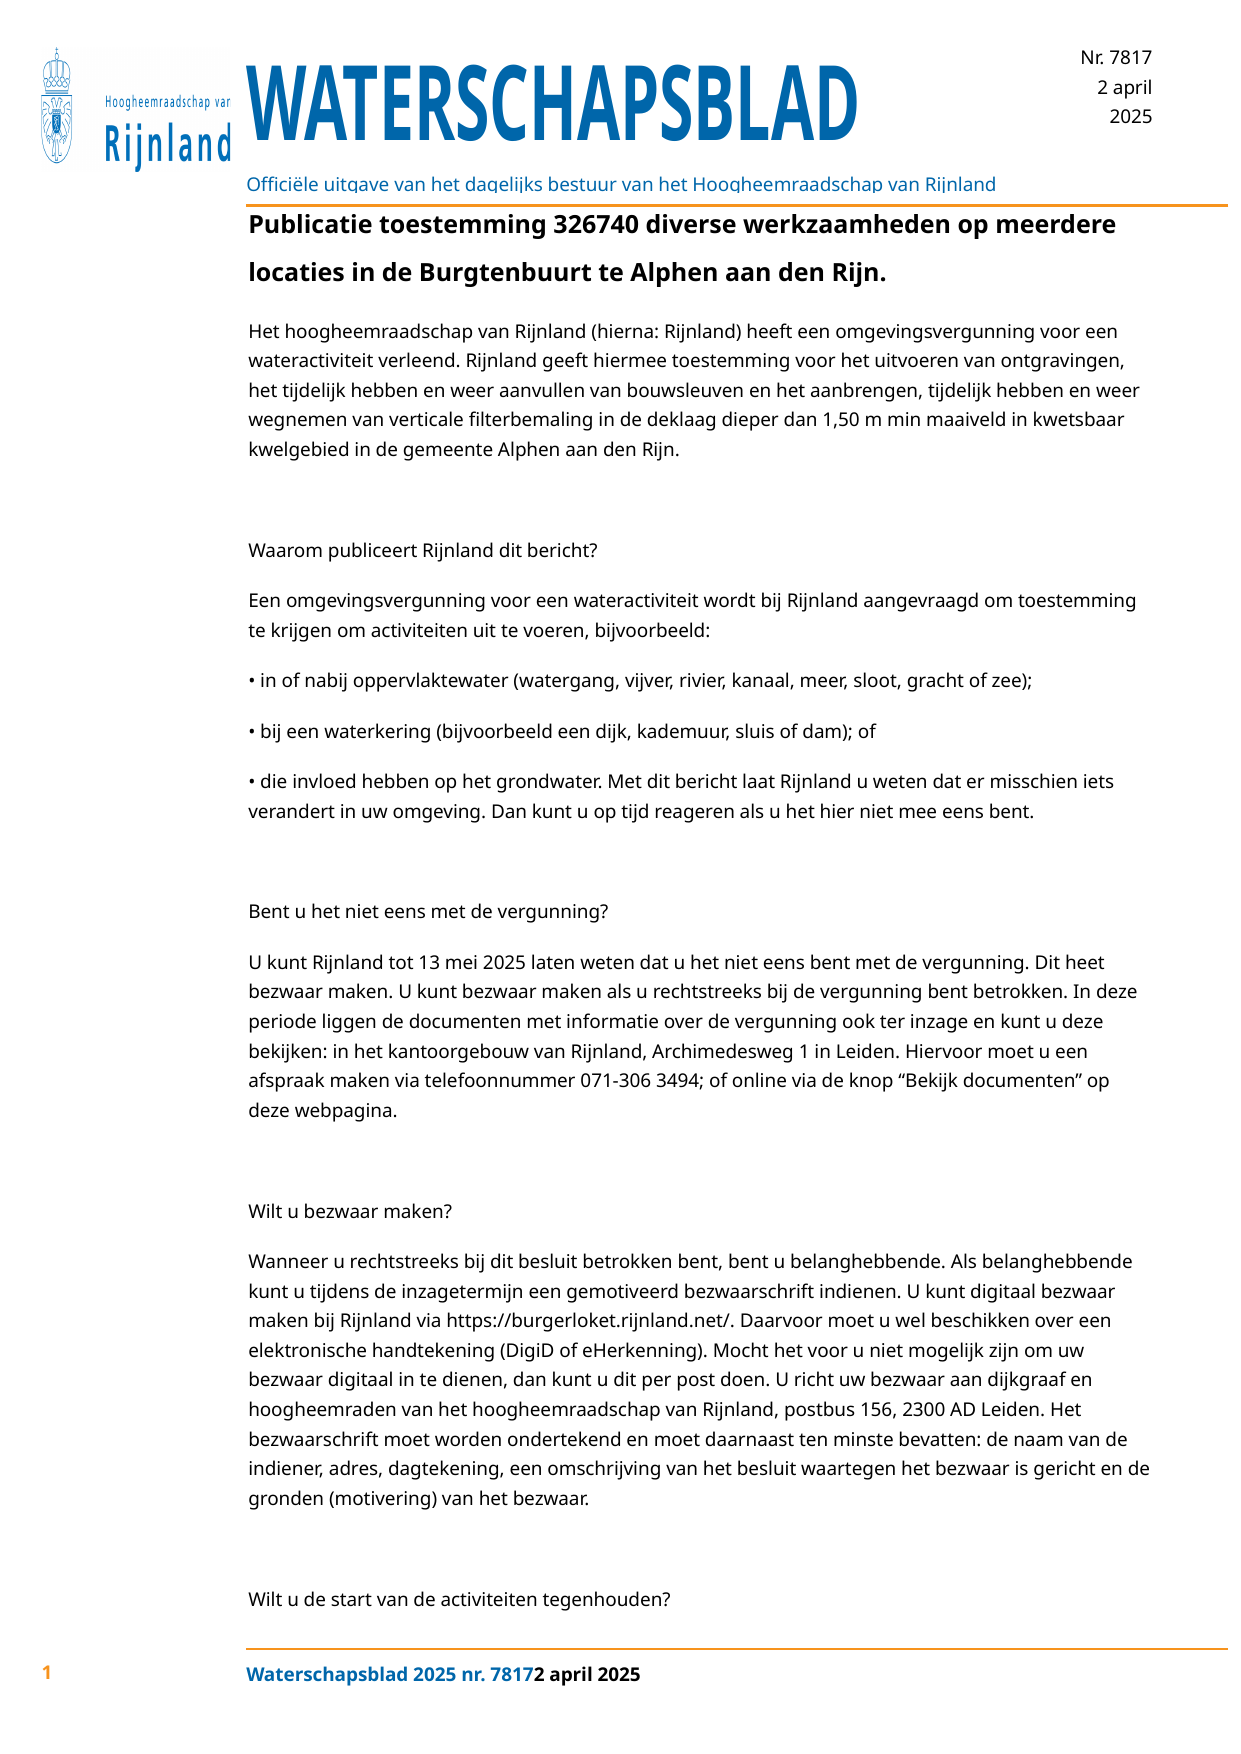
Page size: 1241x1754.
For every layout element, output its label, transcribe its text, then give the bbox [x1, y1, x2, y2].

text Bent u het niet eens met de vergunning? [248, 899, 1152, 924]
text • die invloed hebben op het grondwater. Met dit bericht laat Rijnland u weten dat er misschien iets verandert in uw omgeving. Dan kunt u op tijd reageren als u het hier niet mee eens bent. [248, 768, 1152, 824]
text Waarom publiceert Rijnland dit bericht? [248, 537, 1152, 563]
text Wilt u de start van de activiteiten tegenhouden? [248, 1586, 1152, 1612]
text Een omgevingsvergunning voor een wateractiviteit wordt bij Rijnland aangevraagd om toestemming te krijgen om activiteiten uit te voeren, bijvoorbeeld: [248, 587, 1152, 643]
text Publicatie toestemming 326740 diverse werkzaamheden op meerdere locaties in de Burgtenbuurt te Alphen aan den Rijn. [248, 207, 1152, 288]
text Wanneer u rechtstreeks bij dit besluit betrokken bent, bent u belanghebbende. Als belanghebbende kunt u tijdens de inzagetermijn een gemotiveerd bezwaarschrift indienen. U kunt digitaal bezwaar maken bij Rijnland via https://burgerloket.rijnland.net/. Daarvoor moet u wel beschikken over een elektronische handtekening (DigiD of eHerkenning). Mocht het voor u niet mogelijk zijn om uw bezwaar digitaal in te dienen, dan kunt u dit per post doen. U richt uw bezwaar aan dijkgraaf en hoogheemraden van het hoogheemraadschap van Rijnland, postbus 156, 2300 AD Leiden. Het bezwaarschrift moet worden ondertekend en moet daarnaast ten minste bevatten: de naam van de indiener, adres, dagtekening, een omschrijving van het besluit waartegen het bezwaar is gericht en de gronden (motivering) van het bezwaar. [248, 1248, 1152, 1511]
picture [41, 47, 231, 172]
text Het hoogheemraadschap van Rijnland (hierna: Rijnland) heeft een omgevingsvergunning voor een wateractiviteit verleend. Rijnland geeft hiermee toestemming voor het uitvoeren van ontgravingen, het tijdelijk hebben en weer aanvullen van bouwsleuven en het aanbrengen, tijdelijk hebben en weer wegnemen van verticale filterbemaling in de deklaag dieper dan 1,50 m min maaiveld in kwetsbaar kwelgebied in de gemeente Alphen aan den Rijn. [248, 318, 1152, 462]
text U kunt Rijnland tot 13 mei 2025 laten weten dat u het niet eens bent met de vergunning. Dit heet bezwaar maken. U kunt bezwaar maken als u rechtstreeks bij de vergunning bent betrokken. In deze periode liggen de documenten met informatie over de vergunning ook ter inzage en kunt u deze bekijken: in het kantoorgebouw van Rijnland, Archimedesweg 1 in Leiden. Hiervoor moet u een afspraak maken via telefoonnummer 071-306 3494; of online via de knop “Bekijk documenten” op deze webpagina. [248, 949, 1152, 1123]
text Wilt u bezwaar maken? [248, 1198, 1152, 1224]
text • in of nabij oppervlaktewater (watergang, vijver, rivier, kanaal, meer, sloot, gracht of zee); [248, 667, 1152, 693]
text • bij een waterkering (bijvoorbeeld een dijk, kademuur, sluis of dam); of [248, 718, 1152, 744]
